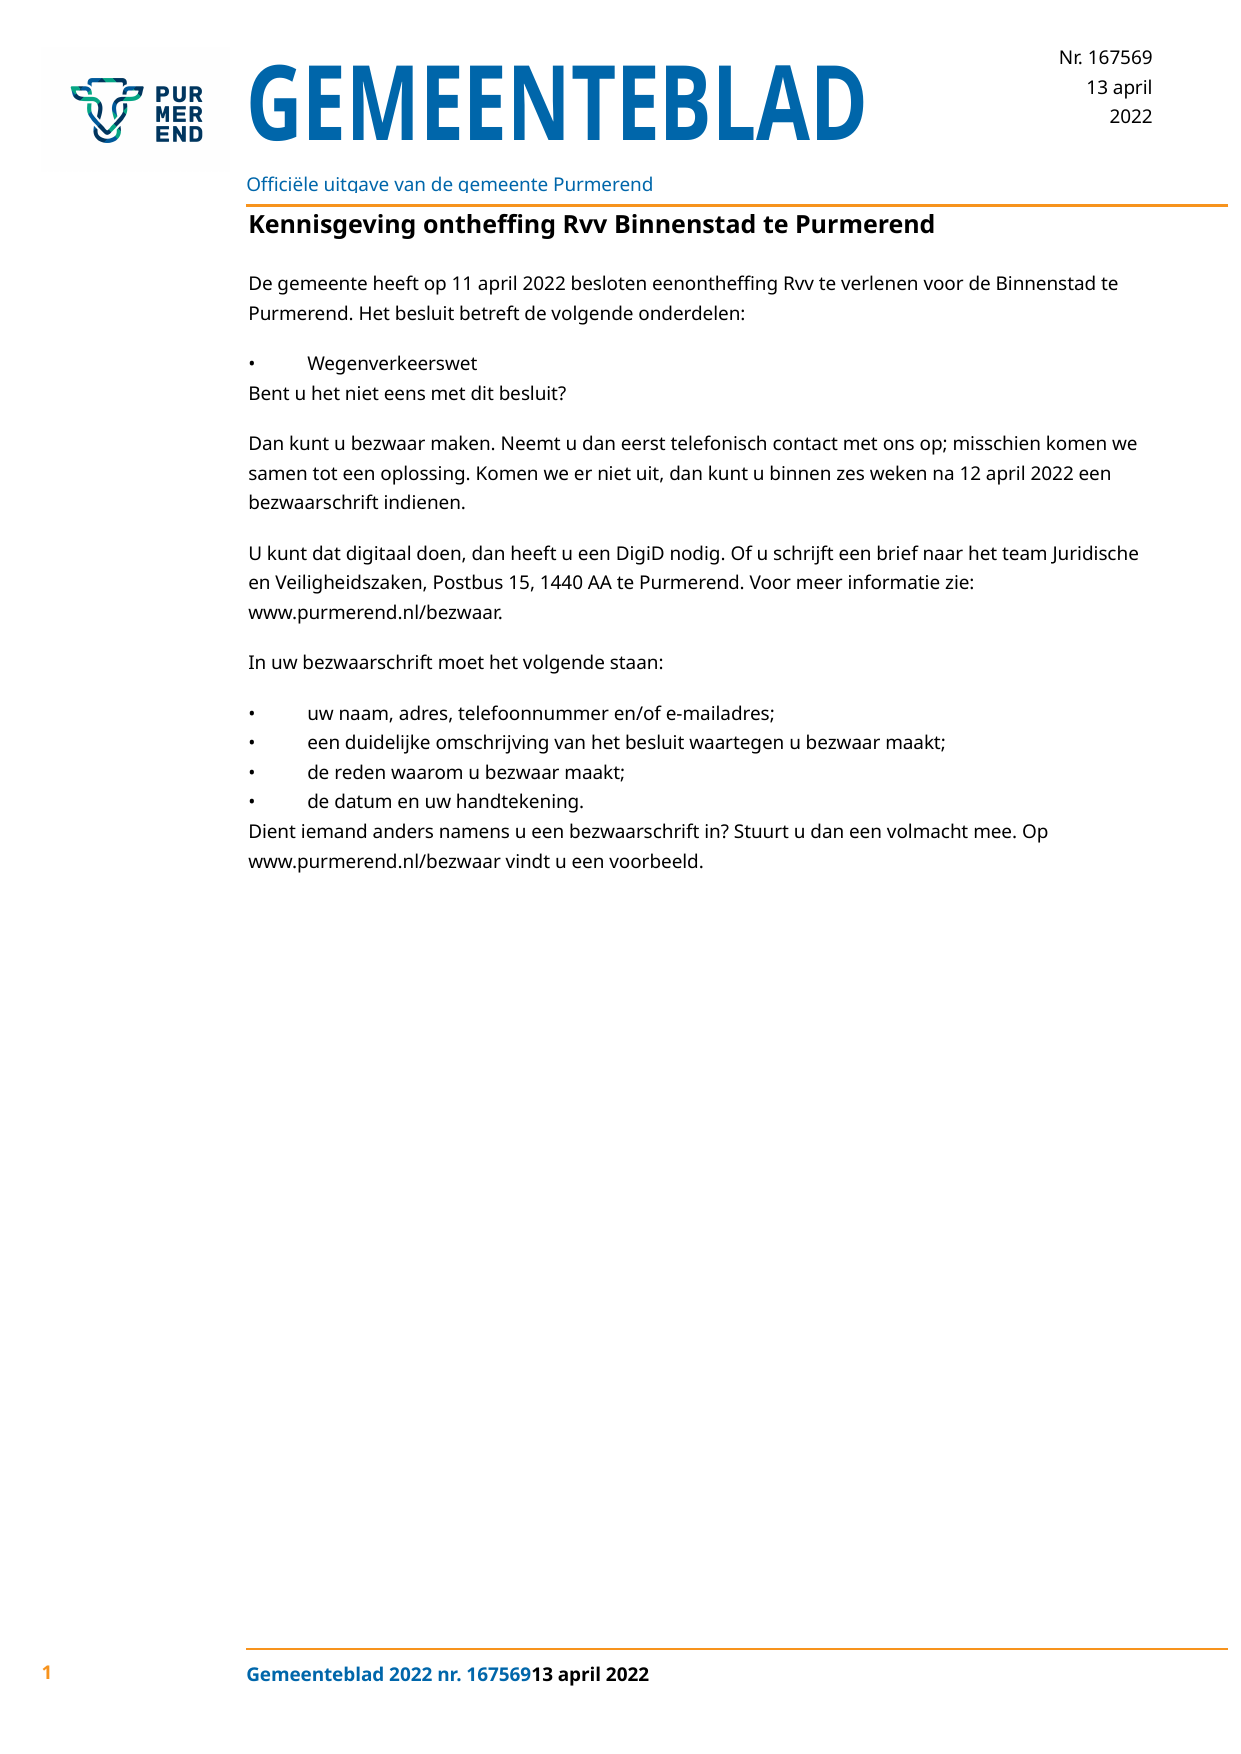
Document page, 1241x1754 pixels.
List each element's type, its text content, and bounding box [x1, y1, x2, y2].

text Dan kunt u bezwaar maken. Neemt u dan eerst telefonisch contact met ons op; misschien komen we samen tot een oplossing. Komen we er niet uit, dan kunt u binnen zes weken na 12 april 2022 een bezwaarschrift indienen. [248, 430, 1152, 515]
text De gemeente heeft op 11 april 2022 besloten eenontheffing Rvv te verlenen voor de Binnenstad te Purmerend. Het besluit betreft de volgende onderdelen: [248, 270, 1152, 326]
text Kennisgeving ontheffing Rvv Binnenstad te Purmerend [248, 207, 1152, 241]
list Wegenverkeerswet [248, 350, 1152, 376]
list de datum en uw handtekening. [248, 789, 1152, 814]
text U kunt dat digitaal doen, dan heeft u een DigiD nodig. Of u schrijft een brief naar het team Juridische en Veiligheidszaken, Postbus 15, 1440 AA te Purmerend. Voor meer informatie zie: www.purmerend.nl/bezwaar. [248, 540, 1152, 625]
list een duidelijke omschrijving van het besluit waartegen u bezwaar maakt; [248, 729, 1152, 755]
list uw naam, adres, telefoonnummer en/of e-mailadres; [248, 700, 1152, 726]
text Bent u het niet eens met dit besluit? [248, 380, 1152, 406]
text In uw bezwaarschrift moet het volgende staan: [248, 649, 1152, 675]
list de reden waarom u bezwaar maakt; [248, 759, 1152, 785]
text Dient iemand anders namens u een bezwaarschrift in? Stuurt u dan een volmacht mee. Op www.purmerend.nl/bezwaar vindt u een voorbeeld. [248, 818, 1152, 873]
picture [41, 47, 231, 172]
